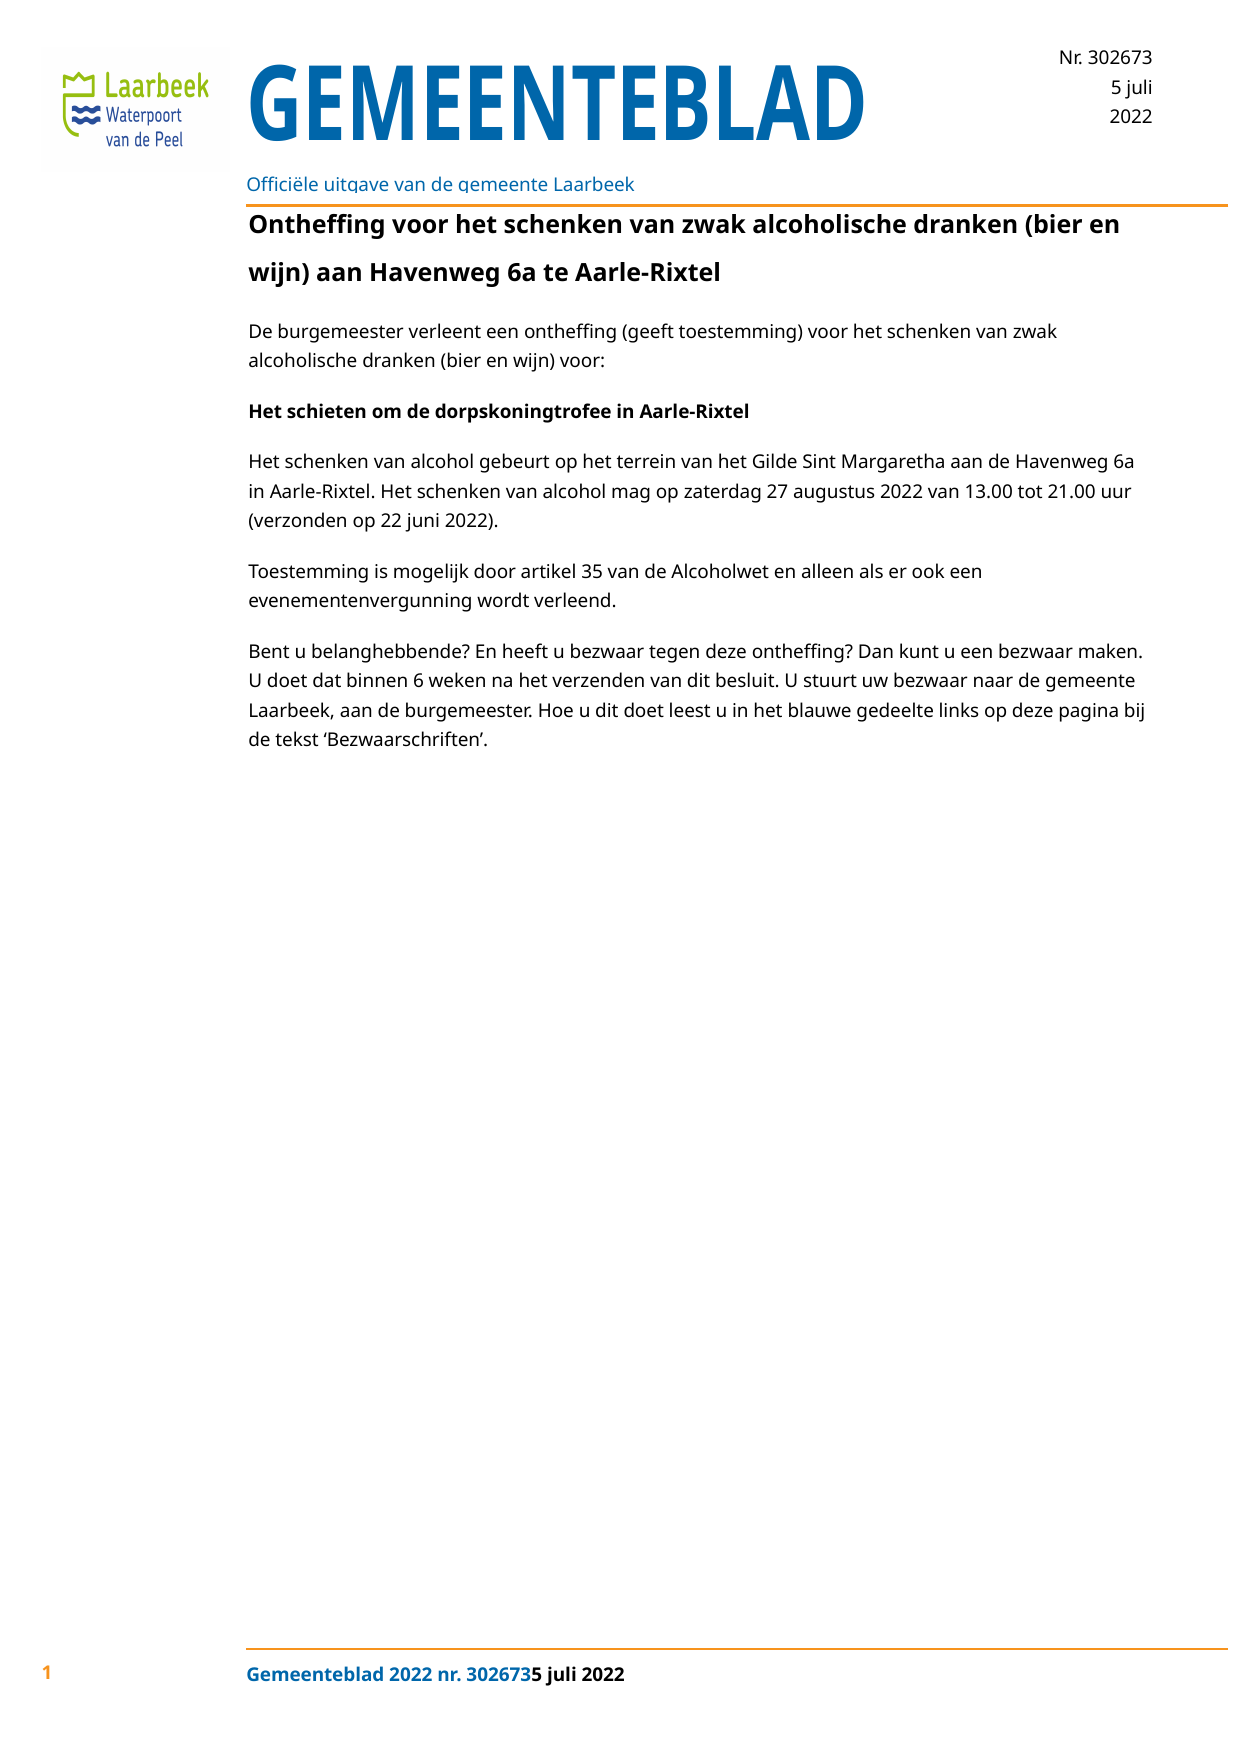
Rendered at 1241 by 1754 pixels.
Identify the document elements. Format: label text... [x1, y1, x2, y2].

text Het schenken van alcohol gebeurt op het terrein van het Gilde Sint Margaretha aan de Havenweg 6a in Aarle-Rixtel. Het schenken van alcohol mag op zaterdag 27 augustus 2022 van 13.00 tot 21.00 uur (verzonden op 22 juni 2022). [248, 448, 1152, 533]
text Bent u belanghebbende? En heeft u bezwaar tegen deze ontheffing? Dan kunt u een bezwaar maken. U doet dat binnen 6 weken na het verzenden van dit besluit. U stuurt uw bezwaar naar de gemeente Laarbeek, aan de burgemeester. Hoe u dit doet leest u in het blauwe gedeelte links op deze pagina bij de tekst ‘Bezwaarschriften’. [248, 638, 1152, 752]
text De burgemeester verleent een ontheffing (geeft toestemming) voor het schenken van zwak alcoholische dranken (bier en wijn) voor: [248, 318, 1152, 373]
text Het schieten om de dorpskoningtrofee in Aarle-Rixtel [248, 398, 1152, 424]
text Ontheffing voor het schenken van zwak alcoholische dranken (bier en wijn) aan Havenweg 6a te Aarle-Rixtel [248, 207, 1152, 288]
picture [41, 47, 231, 172]
text Toestemming is mogelijk door artikel 35 van de Alcoholwet en alleen als er ook een evenementenvergunning wordt verleend. [248, 558, 1152, 613]
